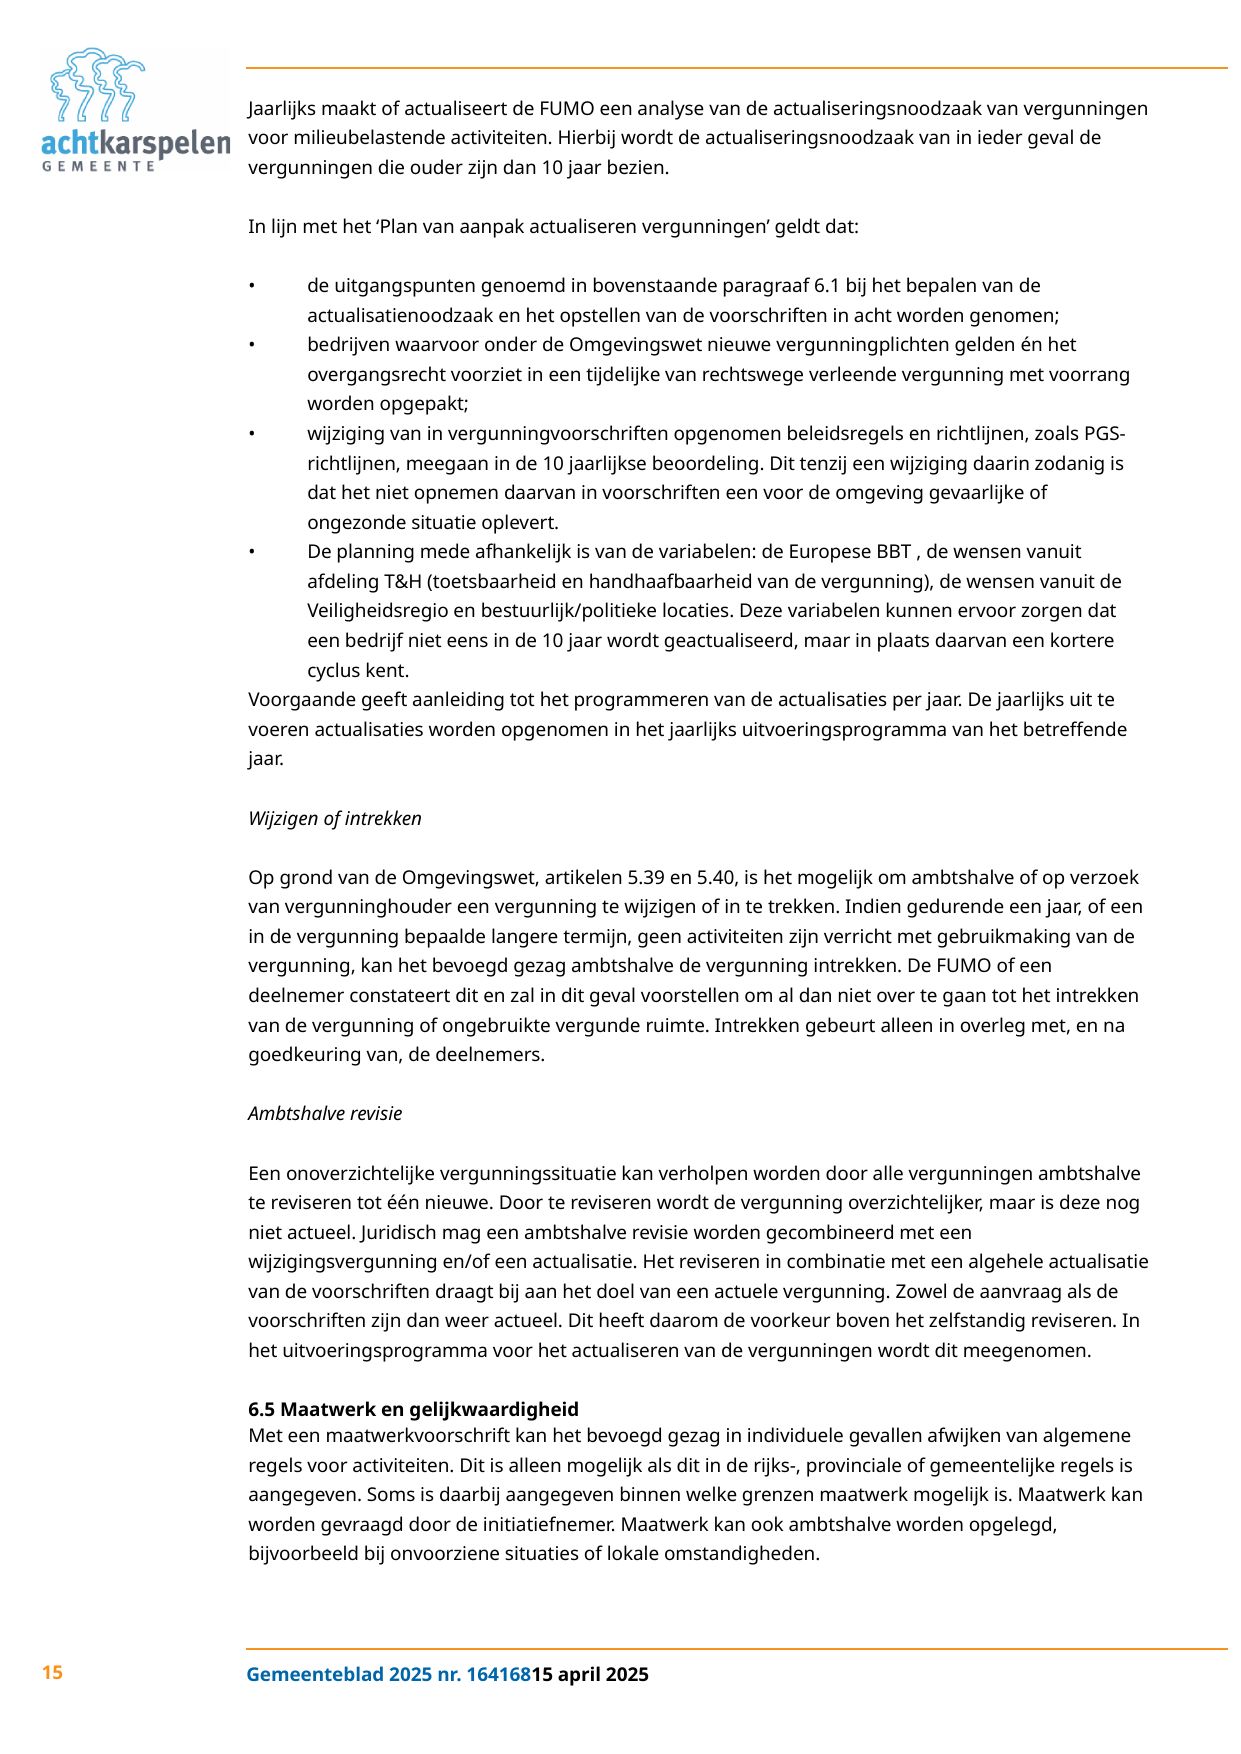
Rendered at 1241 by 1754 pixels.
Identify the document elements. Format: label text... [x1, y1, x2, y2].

text In lijn met het ‘Plan van aanpak actualiseren vergunningen’ geldt dat: [248, 213, 1152, 239]
list De planning mede afhankelijk is van de variabelen: de Europese BBT , de wensen vanuit afdeling T&H (toetsbaarheid en handhaafbaarheid van de vergunning), de wensen vanuit de Veiligheidsregio en bestuurlijk/politieke locaties. Deze variabelen kunnen ervoor zorgen dat een bedrijf niet eens in de 10 jaar wordt geactualiseerd, maar in plaats daarvan een kortere cyclus kent. [248, 538, 1152, 683]
text Een onoverzichtelijke vergunningssituatie kan verholpen worden door alle vergunningen ambtshalve te reviseren tot één nieuwe. Door te reviseren wordt de vergunning overzichtelijker, maar is deze nog niet actueel. Juridisch mag een ambtshalve revisie worden gecombineerd met een wijzigingsvergunning en/of een actualisatie. Het reviseren in combinatie met een algehele actualisatie van de voorschriften draagt bij aan het doel van een actuele vergunning. Zowel de aanvraag als de voorschriften zijn dan weer actueel. Dit heeft daarom de voorkeur boven het zelfstandig reviseren. In het uitvoeringsprogramma voor het actualiseren van de vergunningen wordt dit meegenomen. [248, 1160, 1152, 1363]
text Op grond van de Omgevingswet, artikelen 5.39 en 5.40, is het mogelijk om ambtshalve of op verzoek van vergunninghouder een vergunning te wijzigen of in te trekken. Indien gedurende een jaar, of een in de vergunning bepaalde langere termijn, geen activiteiten zijn verricht met gebruikmaking van de vergunning, kan het bevoegd gezag ambtshalve de vergunning intrekken. De FUMO of een deelnemer constateert dit en zal in dit geval voorstellen om al dan niet over te gaan tot het intrekken van de vergunning of ongebruikte vergunde ruimte. Intrekken gebeurt alleen in overleg met, en na goedkeuring van, de deelnemers. [248, 864, 1152, 1067]
text 6.5 Maatwerk en gelijkwaardigheid [248, 1396, 1152, 1422]
text Ambtshalve revisie [248, 1101, 1152, 1126]
picture [41, 47, 231, 172]
list wijziging van in vergunningvoorschriften opgenomen beleidsregels en richtlijnen, zoals PGS-richtlijnen, meegaan in de 10 jaarlijkse beoordeling. Dit tenzij een wijziging daarin zodanig is dat het niet opnemen daarvan in voorschriften een voor de omgeving gevaarlijke of ongezonde situatie oplevert. [248, 420, 1152, 535]
list bedrijven waarvoor onder de Omgevingswet nieuwe vergunningplichten gelden én het overgangsrecht voorziet in een tijdelijke van rechtswege verleende vergunning met voorrang worden opgepakt; [248, 331, 1152, 416]
text Jaarlijks maakt of actualiseert de FUMO een analyse van de actualiseringsnoodzaak van vergunningen voor milieubelastende activiteiten. Hierbij wordt de actualiseringsnoodzaak van in ieder geval de vergunningen die ouder zijn dan 10 jaar bezien. [248, 95, 1152, 180]
text Wijzigen of intrekken [248, 805, 1152, 831]
text Voorgaande geeft aanleiding tot het programmeren van de actualisaties per jaar. De jaarlijks uit te voeren actualisaties worden opgenomen in het jaarlijks uitvoeringsprogramma van het betreffende jaar. [248, 686, 1152, 771]
text Met een maatwerkvoorschrift kan het bevoegd gezag in individuele gevallen afwijken van algemene regels voor activiteiten. Dit is alleen mogelijk als dit in de rijks-, provinciale of gemeentelijke regels is aangegeven. Soms is daarbij aangegeven binnen welke grenzen maatwerk mogelijk is. Maatwerk kan worden gevraagd door de initiatiefnemer. Maatwerk kan ook ambtshalve worden opgelegd, bijvoorbeeld bij onvoorziene situaties of lokale omstandigheden. [248, 1422, 1152, 1566]
list de uitgangspunten genoemd in bovenstaande paragraaf 6.1 bij het bepalen van de actualisatienoodzaak en het opstellen van de voorschriften in acht worden genomen; [248, 272, 1152, 328]
